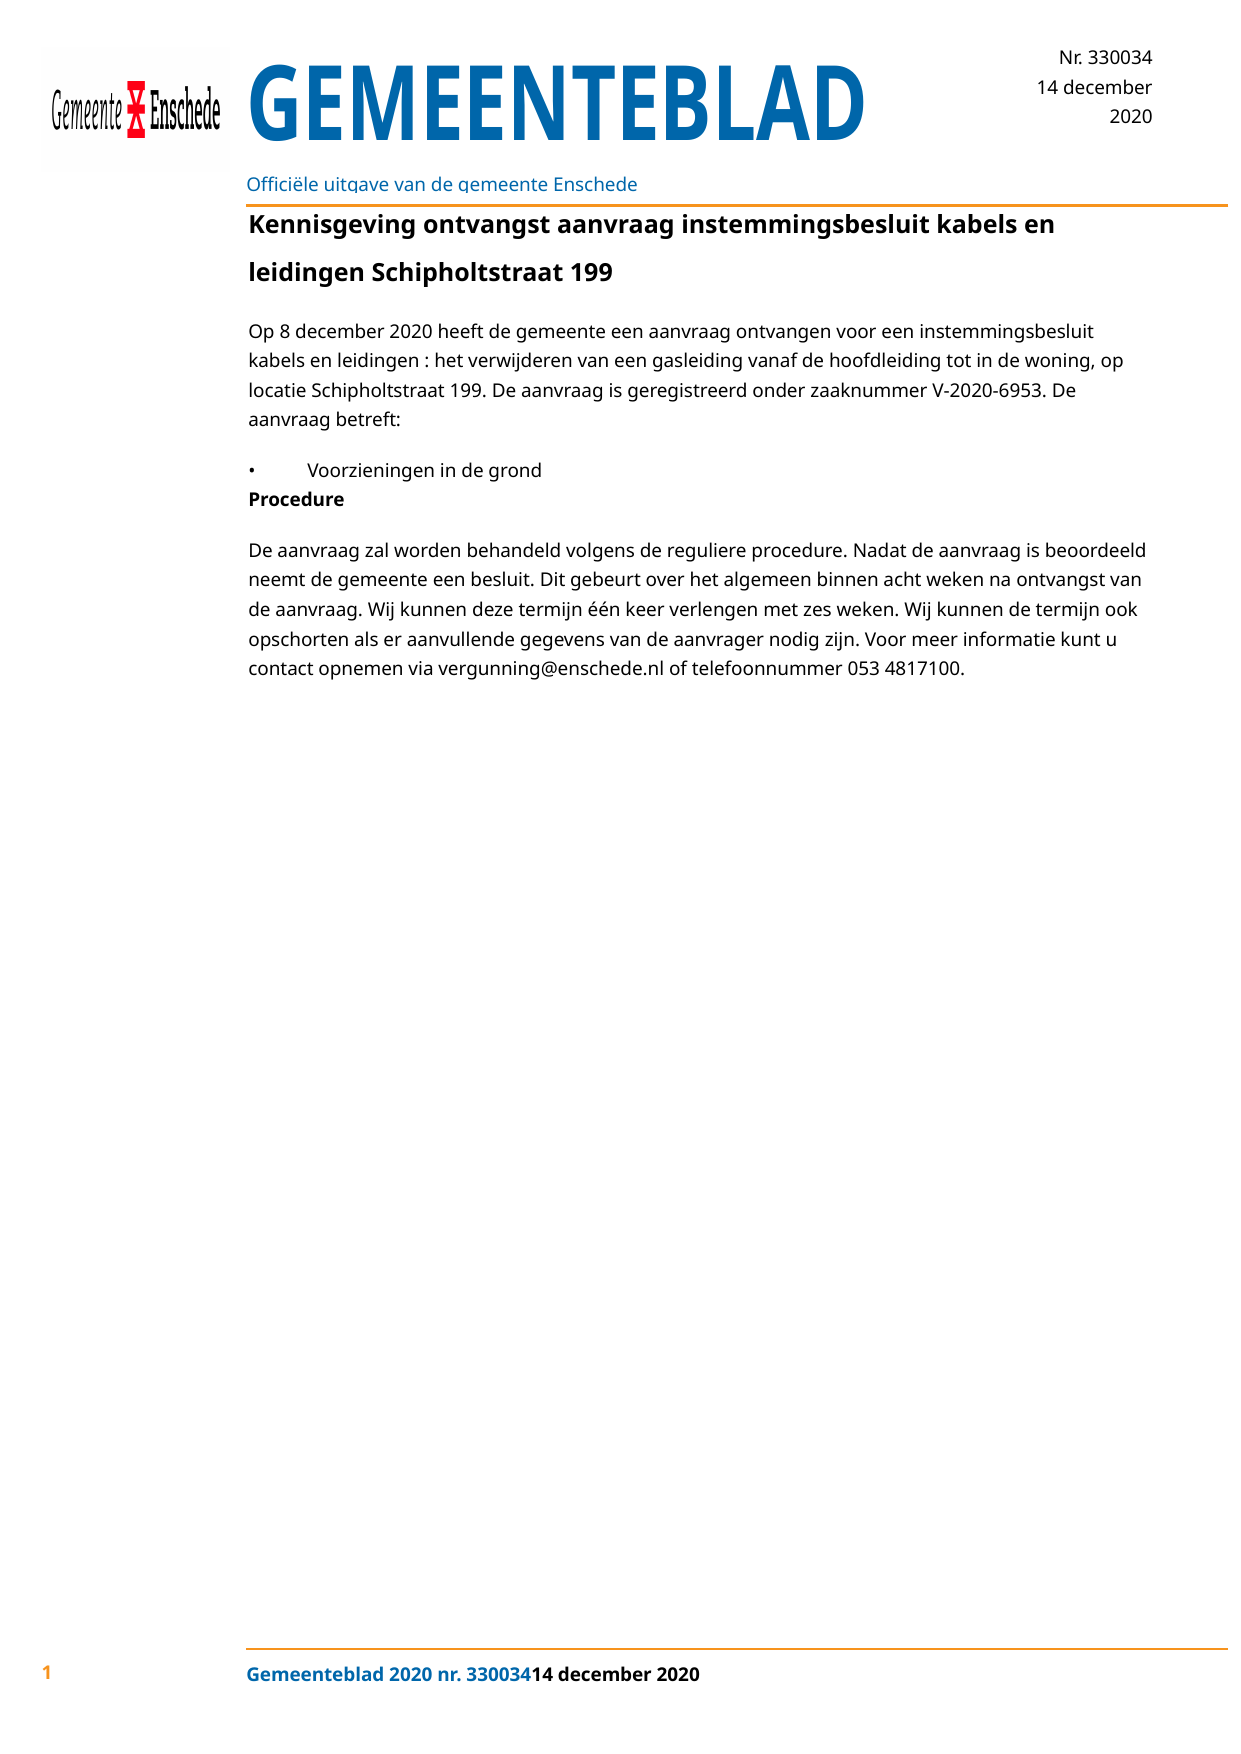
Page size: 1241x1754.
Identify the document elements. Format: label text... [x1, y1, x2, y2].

list Voorzieningen in de grond [248, 457, 1152, 483]
text De aanvraag zal worden behandeld volgens de reguliere procedure. Nadat de aanvraag is beoordeeld neemt de gemeente een besluit. Dit gebeurt over het algemeen binnen acht weken na ontvangst van de aanvraag. Wij kunnen deze termijn één keer verlengen met zes weken. Wij kunnen de termijn ook opschorten als er aanvullende gegevens van de aanvrager nodig zijn. Voor meer informatie kunt u contact opnemen via vergunning@enschede.nl of telefoonnummer 053 4817100. [248, 537, 1152, 681]
text Op 8 december 2020 heeft de gemeente een aanvraag ontvangen voor een instemmingsbesluit kabels en leidingen : het verwijderen van een gasleiding vanaf de hoofdleiding tot in de woning, op locatie Schipholtstraat 199. De aanvraag is geregistreerd onder zaaknummer V-2020-6953. De aanvraag betreft: [248, 318, 1152, 432]
text Kennisgeving ontvangst aanvraag instemmingsbesluit kabels en leidingen Schipholtstraat 199 [248, 207, 1152, 288]
text Procedure [248, 487, 1152, 512]
picture [41, 47, 231, 172]
